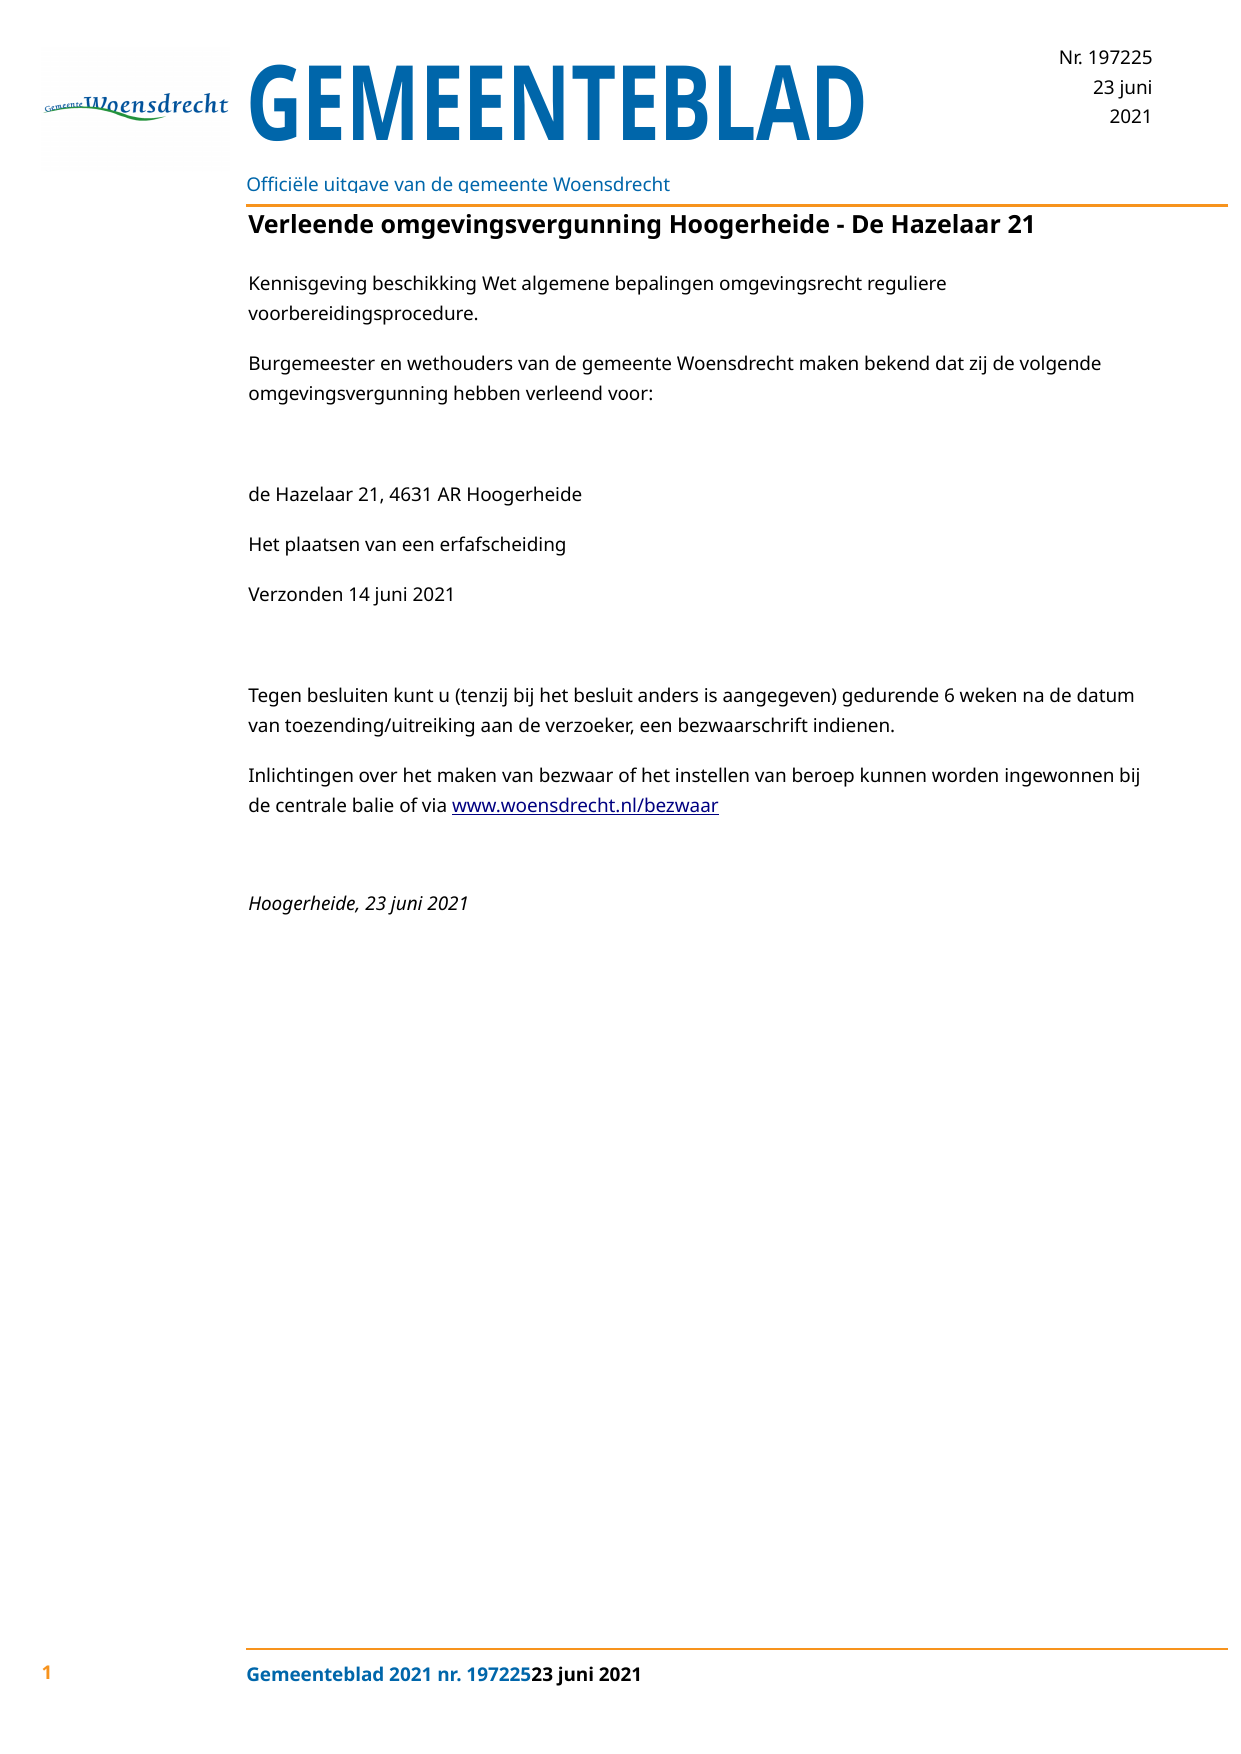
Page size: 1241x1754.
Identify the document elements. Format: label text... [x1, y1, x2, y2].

text Tegen besluiten kunt u (tenzij bij het besluit anders is aangegeven) gedurende 6 weken na de datum van toezending/uitreiking aan de verzoeker, een bezwaarschrift indienen. [248, 682, 1152, 738]
text Hoogerheide, 23 juni 2021 [248, 890, 1152, 916]
text Burgemeester en wethouders van de gemeente Woensdrecht maken bekend dat zij de volgende omgevingsvergunning hebben verleend voor: [248, 350, 1152, 406]
text Kennisgeving beschikking Wet algemene bepalingen omgevingsrecht reguliere voorbereidingsprocedure. [248, 270, 1152, 326]
text Inlichtingen over het maken van bezwaar of het instellen van beroep kunnen worden ingewonnen bij de centrale balie of via www.woensdrecht.nl/bezwaar [248, 762, 1152, 818]
text de Hazelaar 21, 4631 AR Hoogerheide [248, 481, 1152, 506]
text Het plaatsen van een erfafscheiding [248, 531, 1152, 557]
text Verzonden 14 juni 2021 [248, 582, 1152, 607]
picture [41, 47, 231, 172]
text Verleende omgevingsvergunning Hoogerheide - De Hazelaar 21 [248, 207, 1152, 241]
